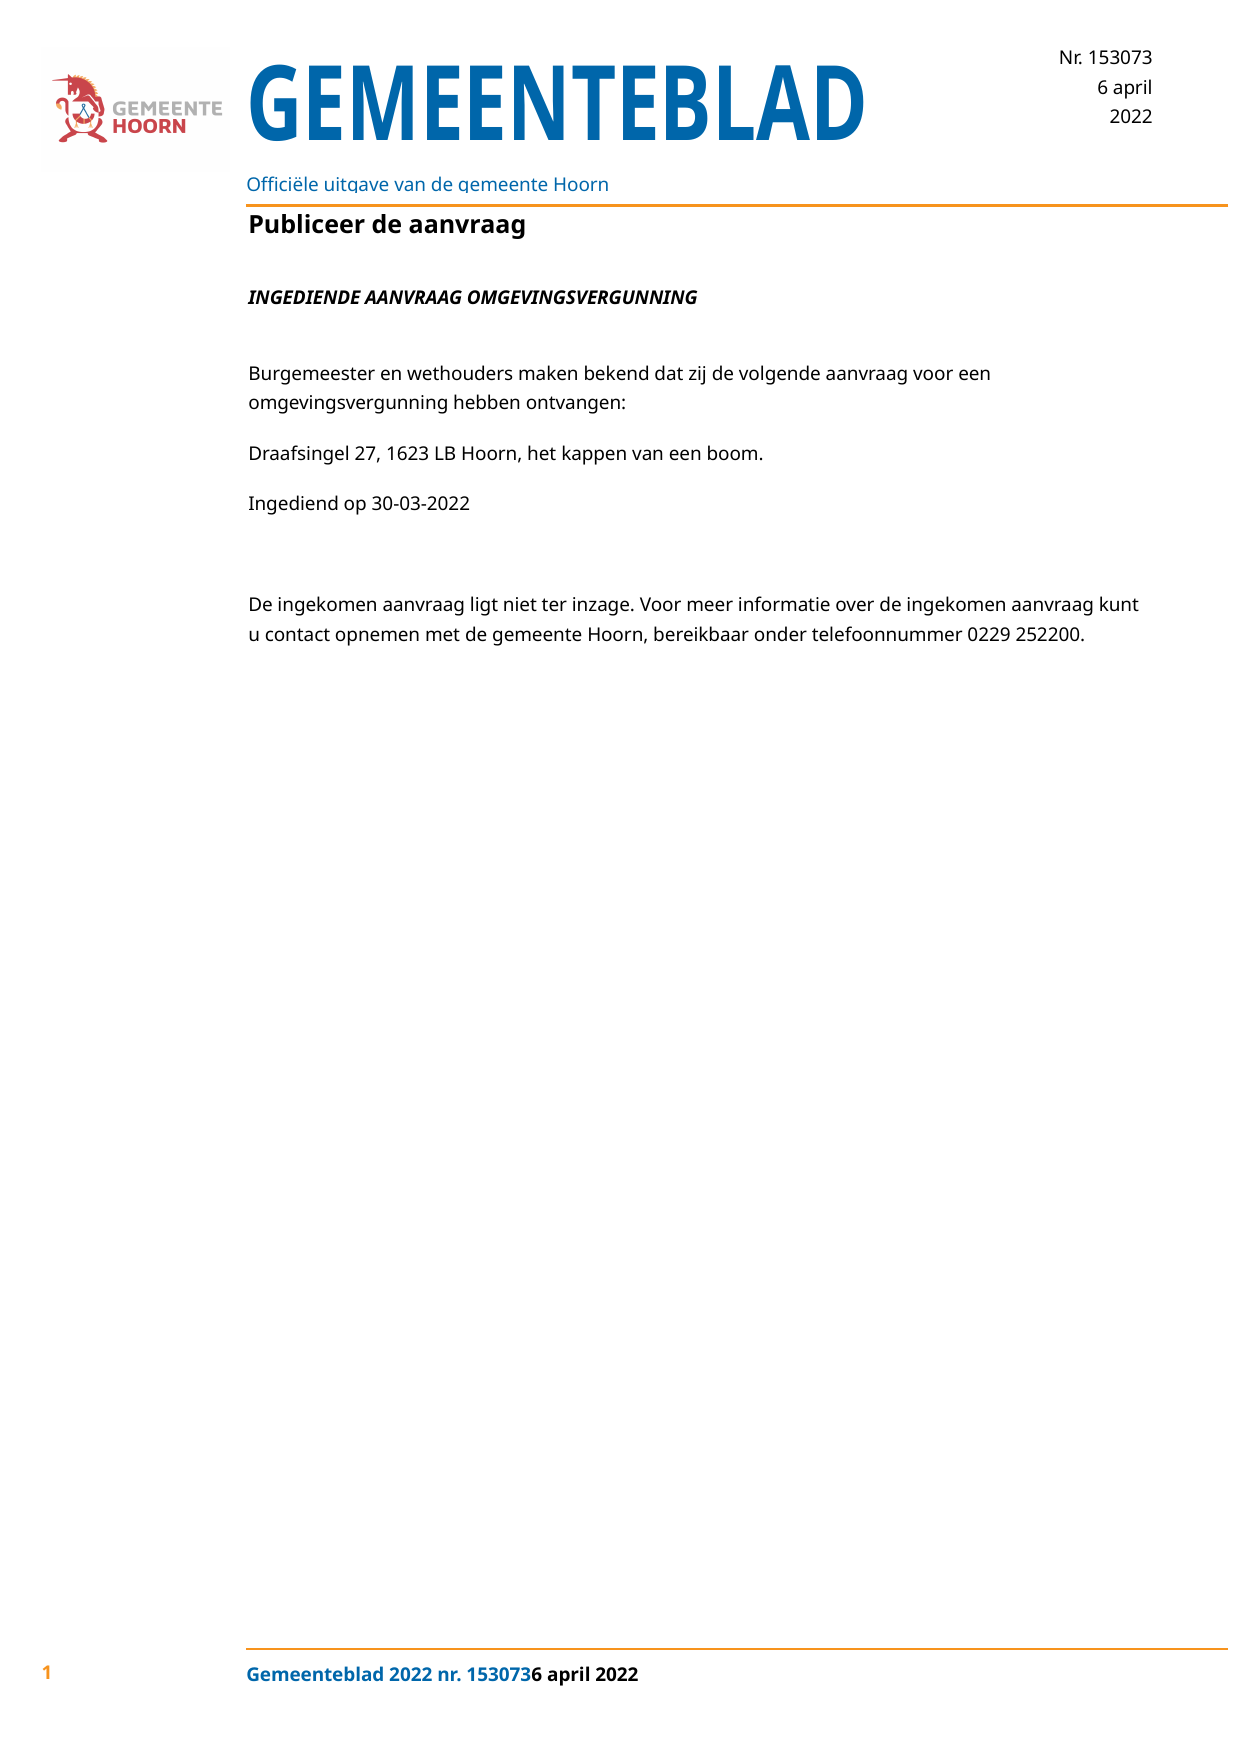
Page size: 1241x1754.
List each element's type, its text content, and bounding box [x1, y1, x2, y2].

text INGEDIENDE AANVRAAG OMGEVINGSVERGUNNING [248, 284, 1152, 309]
text Draafsingel 27, 1623 LB Hoorn, het kappen van een boom. [248, 440, 1152, 466]
text Ingediend op 30-03-2022 [248, 490, 1152, 516]
text De ingekomen aanvraag ligt niet ter inzage. Voor meer informatie over de ingekomen aanvraag kunt u contact opnemen met de gemeente Hoorn, bereikbaar onder telefoonnummer 0229 252200. [248, 591, 1152, 647]
picture [41, 47, 231, 172]
text Publiceer de aanvraag [248, 207, 1152, 241]
text Burgemeester en wethouders maken bekend dat zij de volgende aanvraag voor een omgevingsvergunning hebben ontvangen: [248, 360, 1152, 415]
